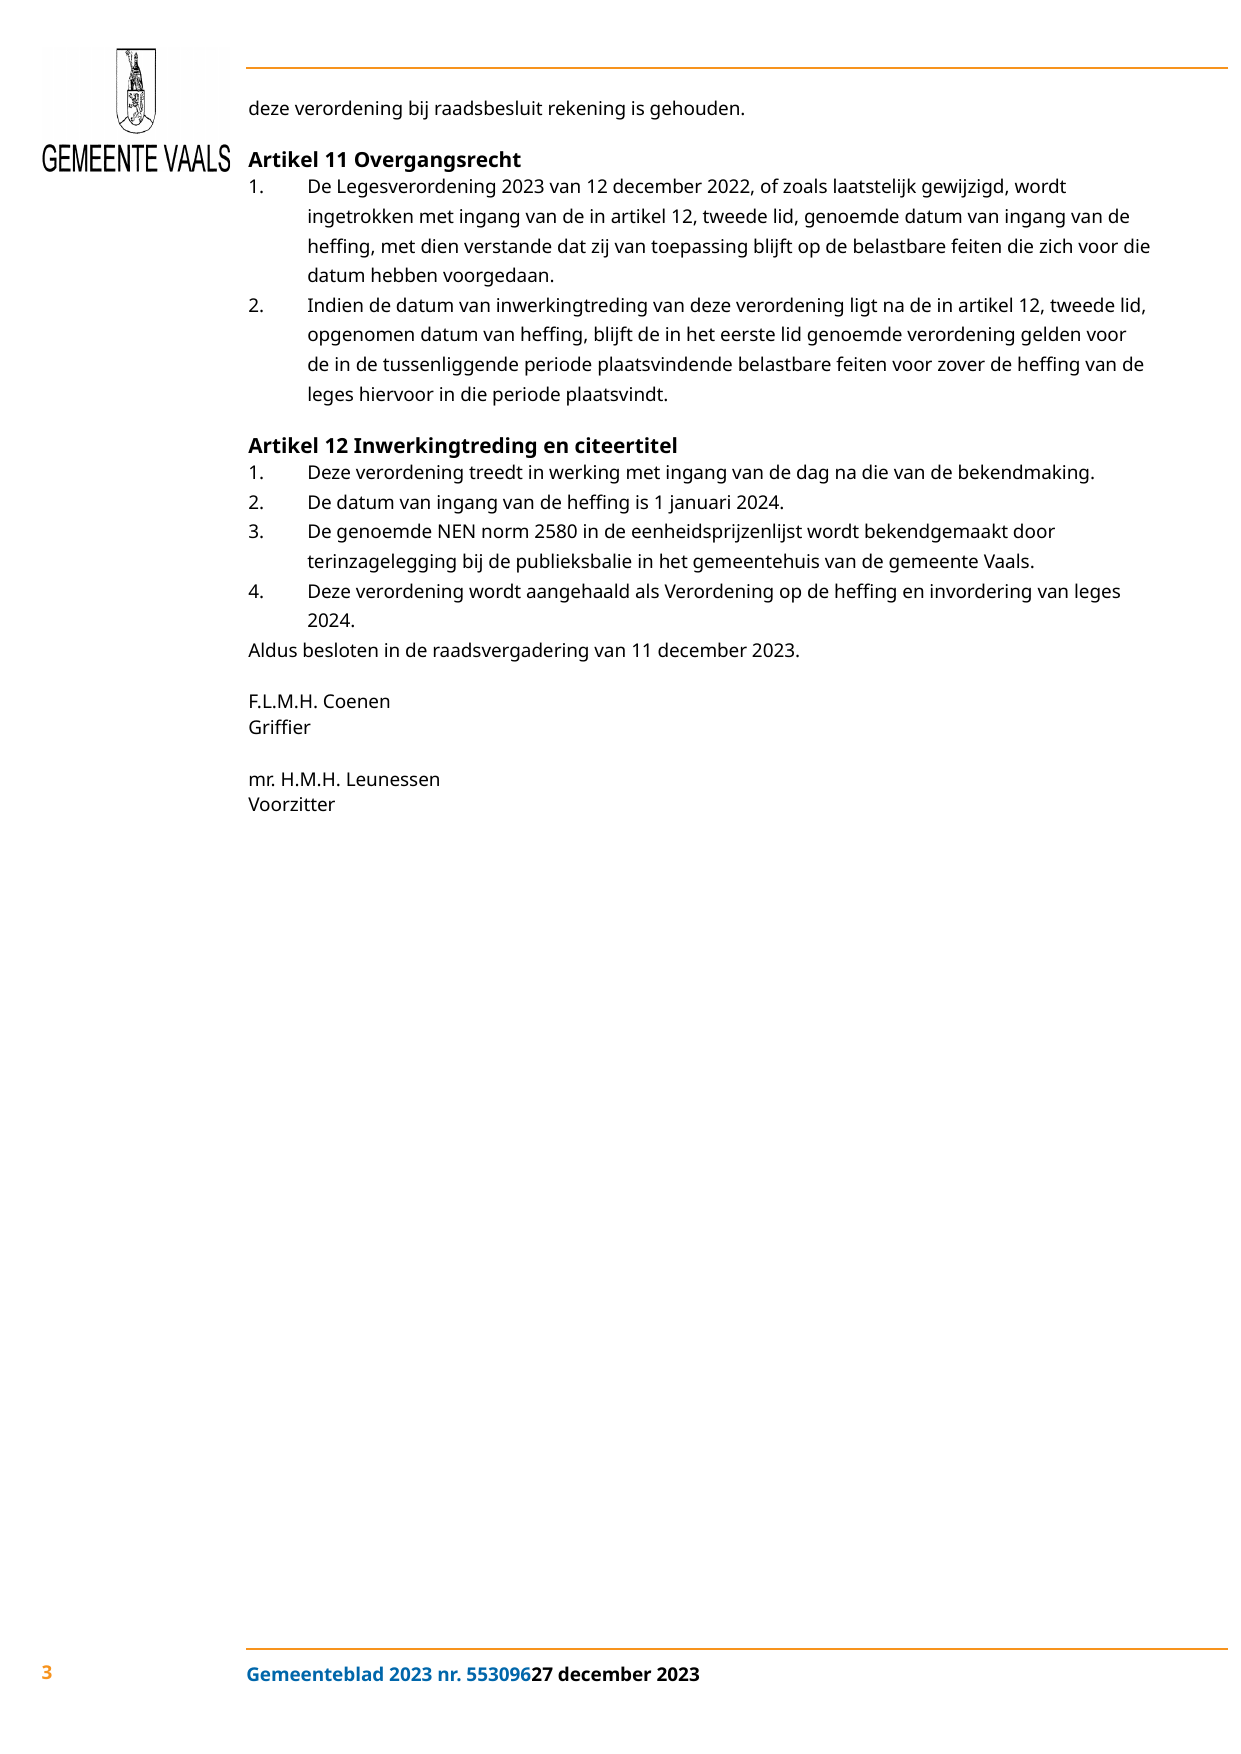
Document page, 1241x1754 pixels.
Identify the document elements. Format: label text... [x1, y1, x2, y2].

text Aldus besloten in de raadsvergadering van 11 december 2023. [248, 637, 1152, 663]
list De genoemde NEN norm 2580 in de eenheidsprijzenlijst wordt bekendgemaakt door terinzagelegging bij de publieksbalie in het gemeentehuis van de gemeente Vaals. [248, 519, 1152, 574]
text Voorzitter [248, 791, 1152, 817]
text F.L.M.H. Coenen [248, 688, 1152, 714]
text Griffier [248, 714, 1152, 740]
list De Legesverordening 2023 van 12 december 2022, of zoals laatstelijk gewijzigd, wordt ingetrokken met ingang van de in artikel 12, tweede lid, genoemde datum van ingang van de heffing, met dien verstande dat zij van toepassing blijft op de belastbare feiten die zich voor die datum hebben voorgedaan. [248, 174, 1152, 288]
text Artikel 11 Overgangsrecht [248, 145, 1152, 174]
text Artikel 12 Inwerkingtreding en citeertitel [248, 431, 1152, 459]
picture [41, 47, 231, 172]
text mr. H.M.H. Leunessen [248, 766, 1152, 791]
list Deze verordening treedt in werking met ingang van de dag na die van de bekendmaking. [248, 459, 1152, 485]
text deze verordening bij raadsbesluit rekening is gehouden. [248, 95, 1152, 121]
list De datum van ingang van de heffing is 1 januari 2024. [248, 489, 1152, 515]
list Indien de datum van inwerkingtreding van deze verordening ligt na de in artikel 12, tweede lid, opgenomen datum van heffing, blijft de in het eerste lid genoemde verordening gelden voor de in de tussenliggende periode plaatsvindende belastbare feiten voor zover de heffing van de leges hiervoor in die periode plaatsvindt. [248, 292, 1152, 406]
list Deze verordening wordt aangehaald als Verordening op de heffing en invordering van leges 2024. [248, 578, 1152, 633]
